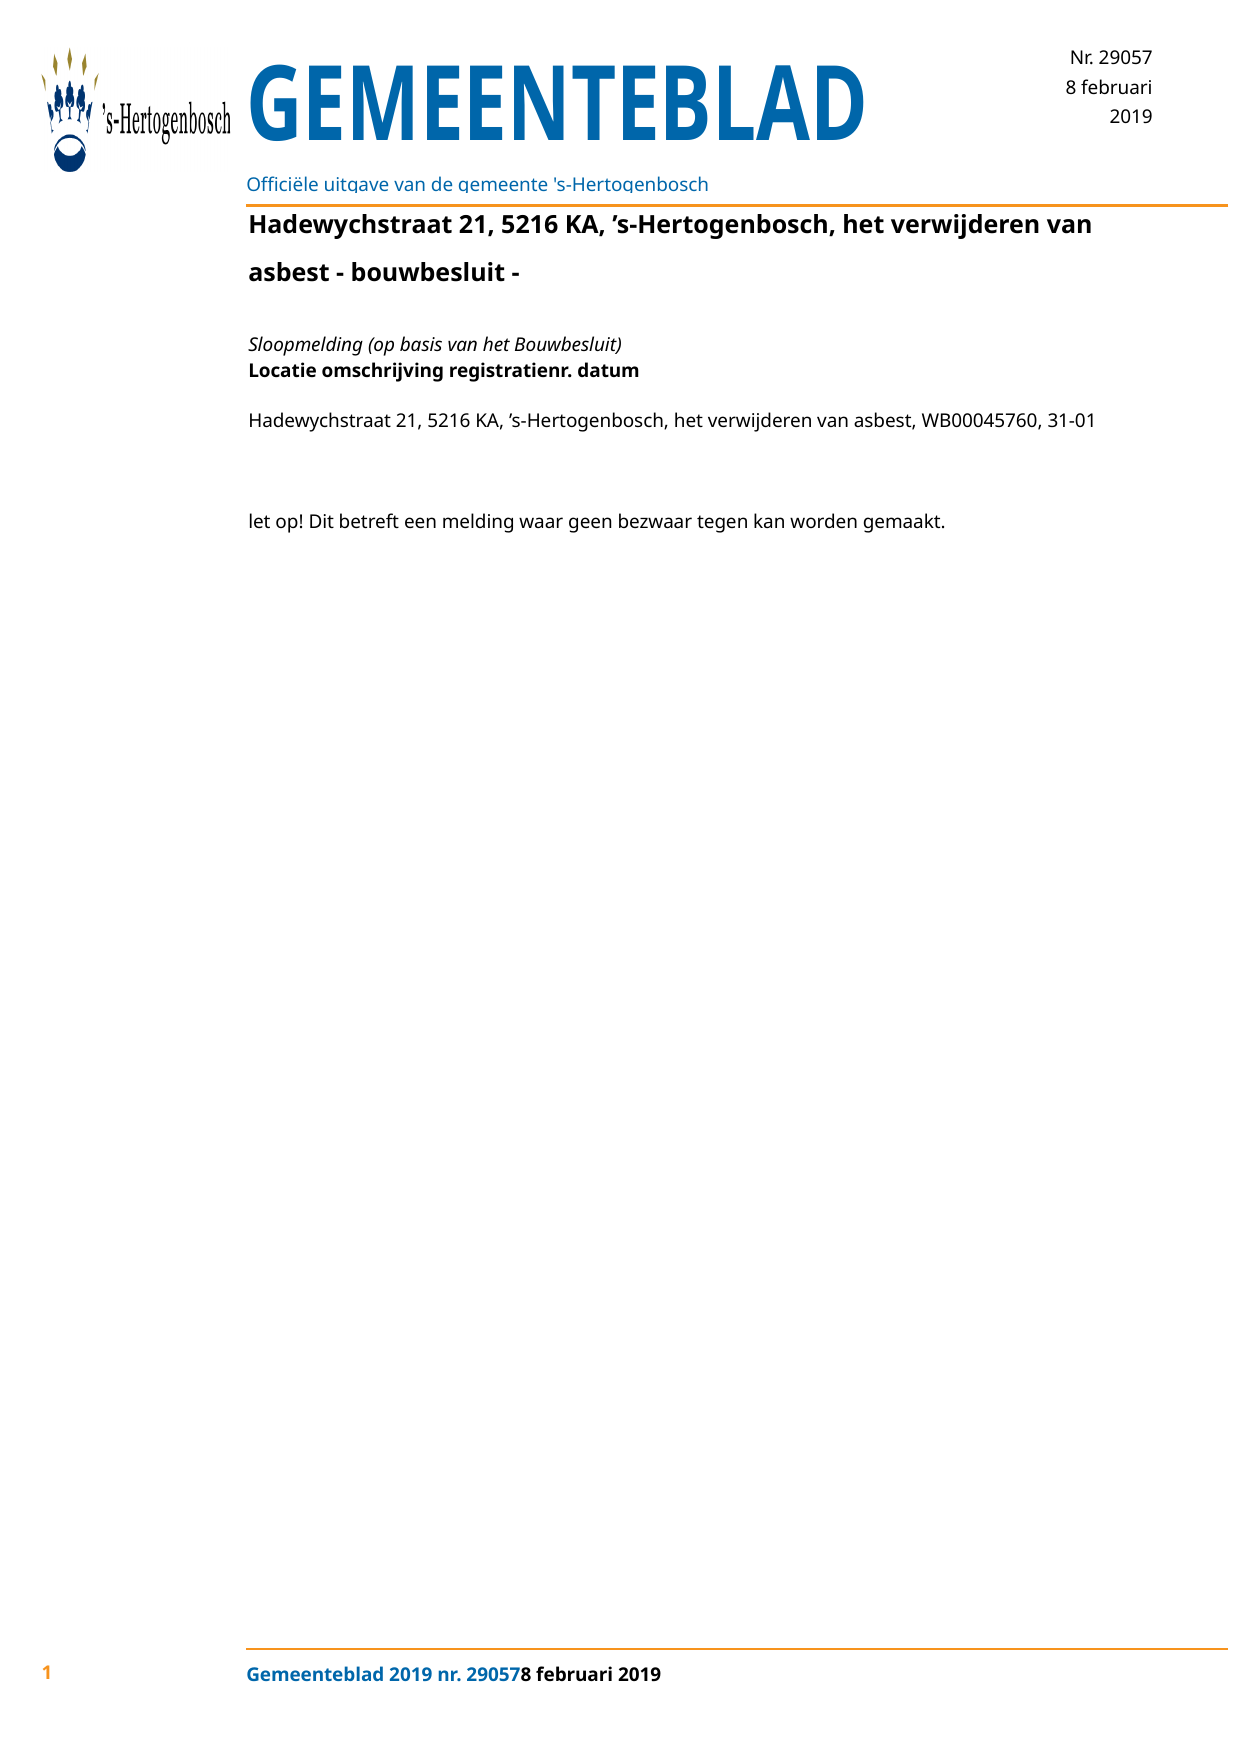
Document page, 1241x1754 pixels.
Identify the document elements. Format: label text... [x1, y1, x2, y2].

text Hadewychstraat 21, 5216 KA, ’s-Hertogenbosch, het verwijderen van asbest, WB00045760, 31-01 [248, 408, 1152, 433]
text let op! Dit betreft een melding waar geen bezwaar tegen kan worden gemaakt. [248, 508, 1152, 534]
text Hadewychstraat 21, 5216 KA, ’s-Hertogenbosch, het verwijderen van asbest - bouwbesluit - [248, 207, 1152, 288]
text Locatie omschrijving registratienr. datum [248, 357, 1152, 383]
picture [41, 47, 231, 172]
text Sloopmelding (op basis van het Bouwbesluit) [248, 331, 1152, 357]
